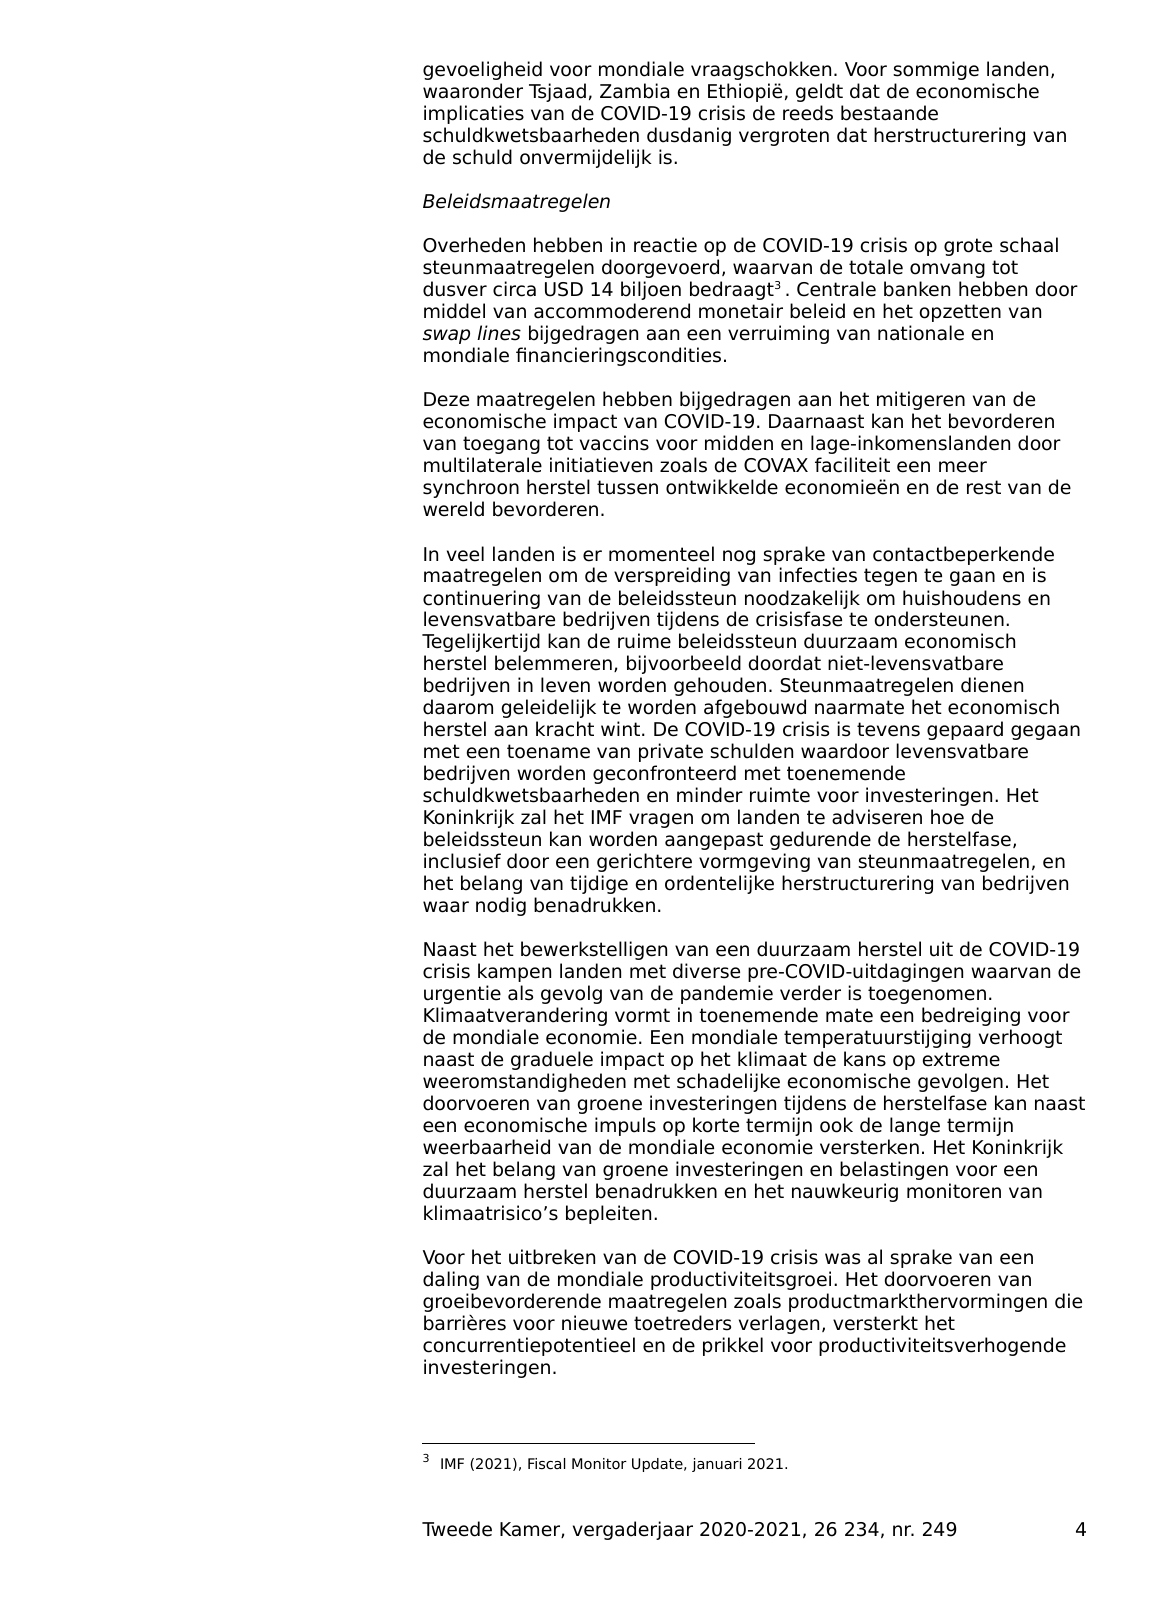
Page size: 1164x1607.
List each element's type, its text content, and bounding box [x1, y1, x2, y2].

text Voor het uitbreken van de COVID-19 crisis was al sprake van een daling van de mondiale productiviteitsgroei. Het doorvoeren van groeibevorderende maatregelen zoals productmarkthervormingen die barrières voor nieuwe toetreders verlagen, versterkt het concurrentiepotentieel en de prikkel voor productiviteitsverhogende investeringen. [422, 1247, 1087, 1379]
text Naast het bewerkstelligen van een duurzaam herstel uit de COVID-19 crisis kampen landen met diverse pre-COVID-uitdagingen waarvan de urgentie als gevolg van de pandemie verder is toegenomen. Klimaatverandering vormt in toenemende mate een bedreiging voor de mondiale economie. Een mondiale temperatuurstijging verhoogt naast de graduele impact op het klimaat de kans op extreme weeromstandigheden met schadelijke economische gevolgen. Het doorvoeren van groene investeringen tijdens de herstelfase kan naast een economische impuls op korte termijn ook de lange termijn weerbaarheid van de mondiale economie versterken. Het Koninkrijk zal het belang van groene investeringen en belastingen voor een duurzaam herstel benadrukken en het nauwkeurig monitoren van klimaatrisico’s bepleiten. [422, 939, 1087, 1225]
text Deze maatregelen hebben bijgedragen aan het mitigeren van de economische impact van COVID-19. Daarnaast kan het bevorderen van toegang tot vaccins voor midden en lage-inkomenslanden door multilaterale initiatieven zoals de COVAX faciliteit een meer synchroon herstel tussen ontwikkelde economieën en de rest van de wereld bevorderen. [422, 389, 1087, 521]
text IMF (2021), Fiscal Monitor Update, januari 2021. [422, 1452, 1087, 1474]
text gevoeligheid voor mondiale vraagschokken. Voor sommige landen, waaronder Tsjaad, Zambia en Ethiopië, geldt dat de economische implicaties van de COVID-19 crisis de reeds bestaande schuldkwetsbaarheden dusdanig vergroten dat herstructurering van de schuld onvermijdelijk is. [422, 59, 1087, 169]
subtitle Beleidsmaatregelen [422, 191, 1087, 213]
text Overheden hebben in reactie op de COVID-19 crisis op grote schaal steunmaatregelen doorgevoerd, waarvan de totale omvang tot dusver circa USD 14 biljoen bedraagt. Centrale banken hebben door middel van accommoderend monetair beleid en het opzetten van swap lines bijgedragen aan een verruiming van nationale en mondiale financieringscondities. [422, 235, 1087, 367]
text In veel landen is er momenteel nog sprake van contactbeperkende maatregelen om de verspreiding van infecties tegen te gaan en is continuering van de beleidssteun noodzakelijk om huishoudens en levensvatbare bedrijven tijdens de crisisfase te ondersteunen. Tegelijkertijd kan de ruime beleidssteun duurzaam economisch herstel belemmeren, bijvoorbeeld doordat niet-levensvatbare bedrijven in leven worden gehouden. Steunmaatregelen dienen daarom geleidelijk te worden afgebouwd naarmate het economisch herstel aan kracht wint. De COVID-19 crisis is tevens gepaard gegaan met een toename van private schulden waardoor levensvatbare bedrijven worden geconfronteerd met toenemende schuldkwetsbaarheden en minder ruimte voor investeringen. Het Koninkrijk zal het IMF vragen om landen te adviseren hoe de beleidssteun kan worden aangepast gedurende de herstelfase, inclusief door een gerichtere vormgeving van steunmaatregelen, en het belang van tijdige en ordentelijke herstructurering van bedrijven waar nodig benadrukken. [422, 543, 1087, 917]
